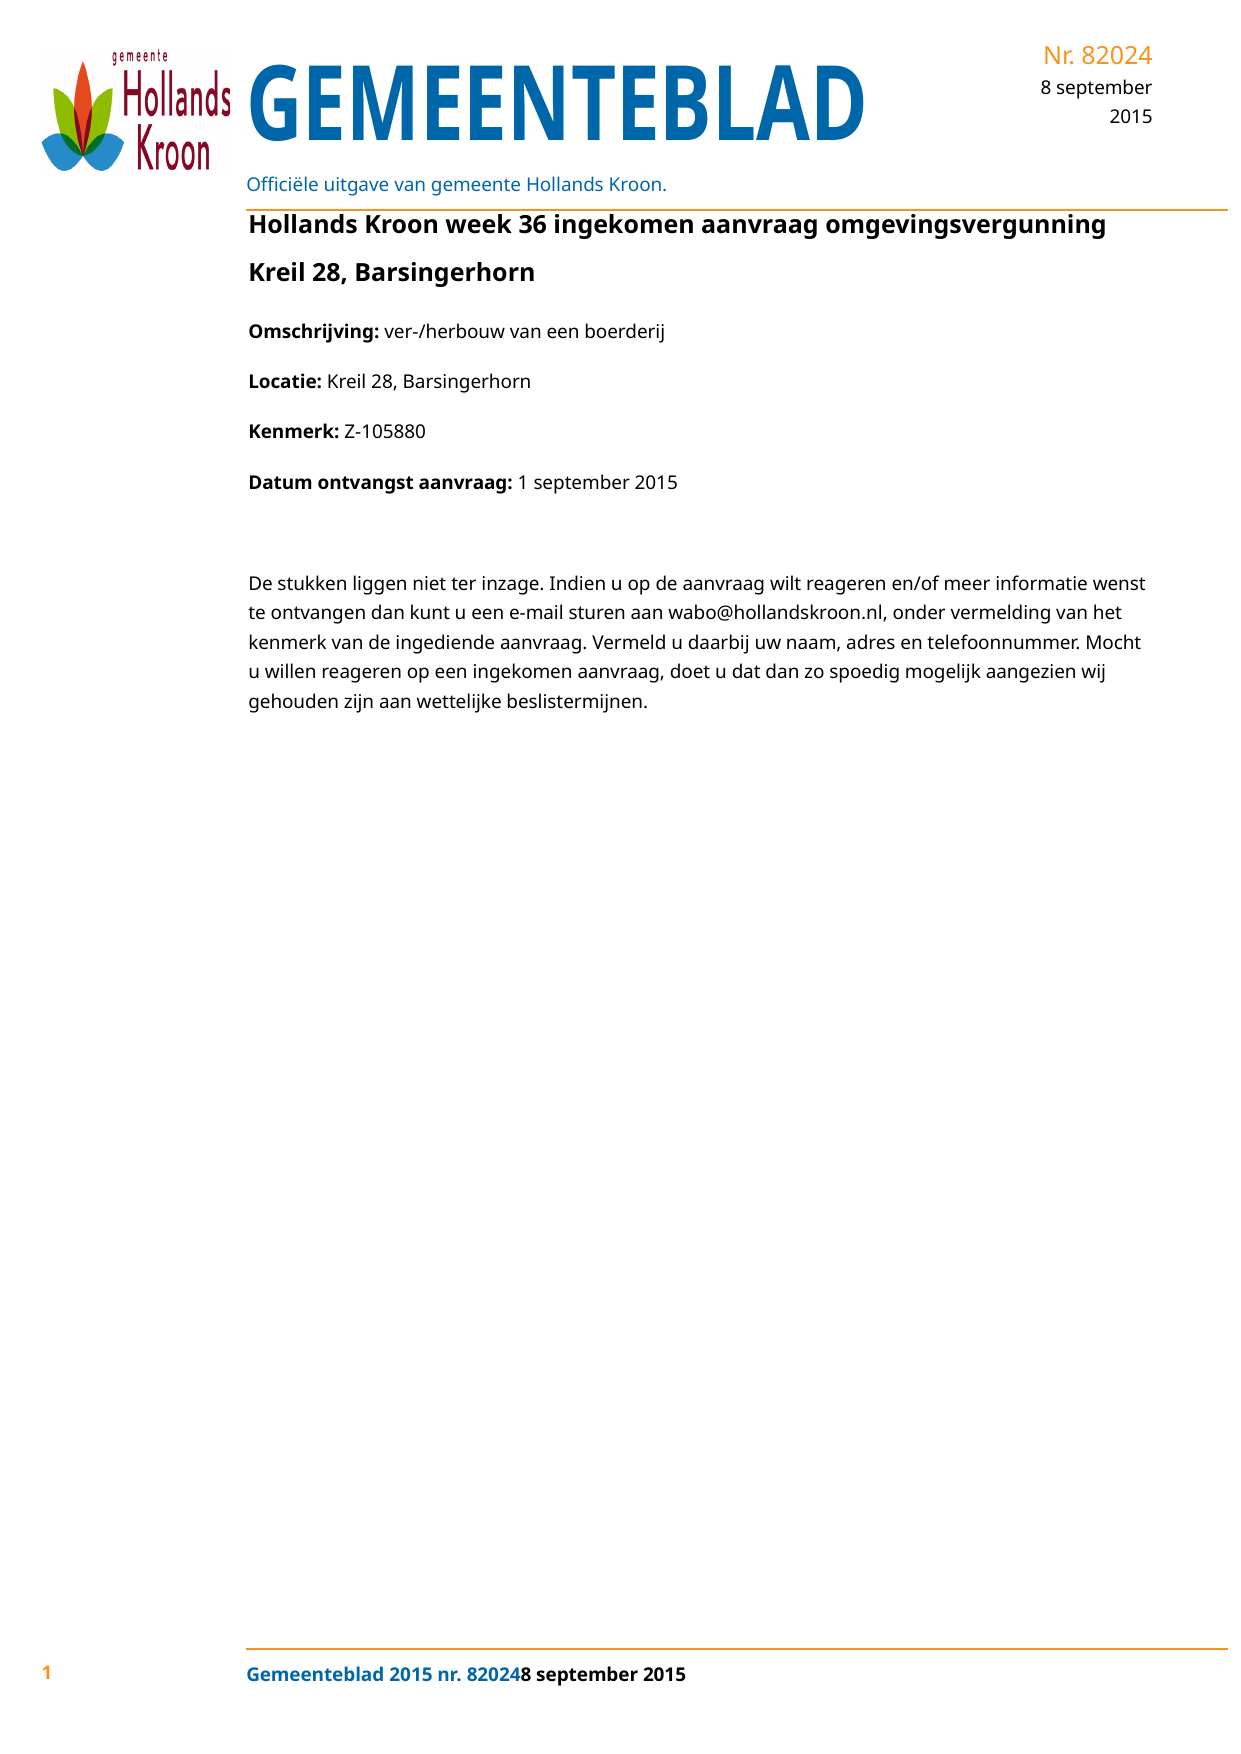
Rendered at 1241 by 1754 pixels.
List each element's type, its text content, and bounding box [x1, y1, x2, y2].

text De stukken liggen niet ter inzage. Indien u op de aanvraag wilt reageren en/of meer informatie wenst te ontvangen dan kunt u een e-mail sturen aan wabo@hollandskroon.nl, onder vermelding van het kenmerk van de ingediende aanvraag. Vermeld u daarbij uw naam, adres en telefoonnummer. Mocht u willen reageren op een ingekomen aanvraag, doet u dat dan zo spoedig mogelijk aangezien wij gehouden zijn aan wettelijke beslistermijnen. [248, 570, 1152, 714]
picture [41, 47, 231, 172]
text Hollands Kroon week 36 ingekomen aanvraag omgevingsvergunning Kreil 28, Barsingerhorn [248, 211, 1152, 288]
text Omschrijving: ver-/herbouw van een boerderij [248, 318, 1152, 344]
text Kenmerk: Z-105880 [248, 419, 1152, 444]
text Locatie: Kreil 28, Barsingerhorn [248, 368, 1152, 394]
text Datum ontvangst aanvraag: 1 september 2015 [248, 469, 1152, 495]
